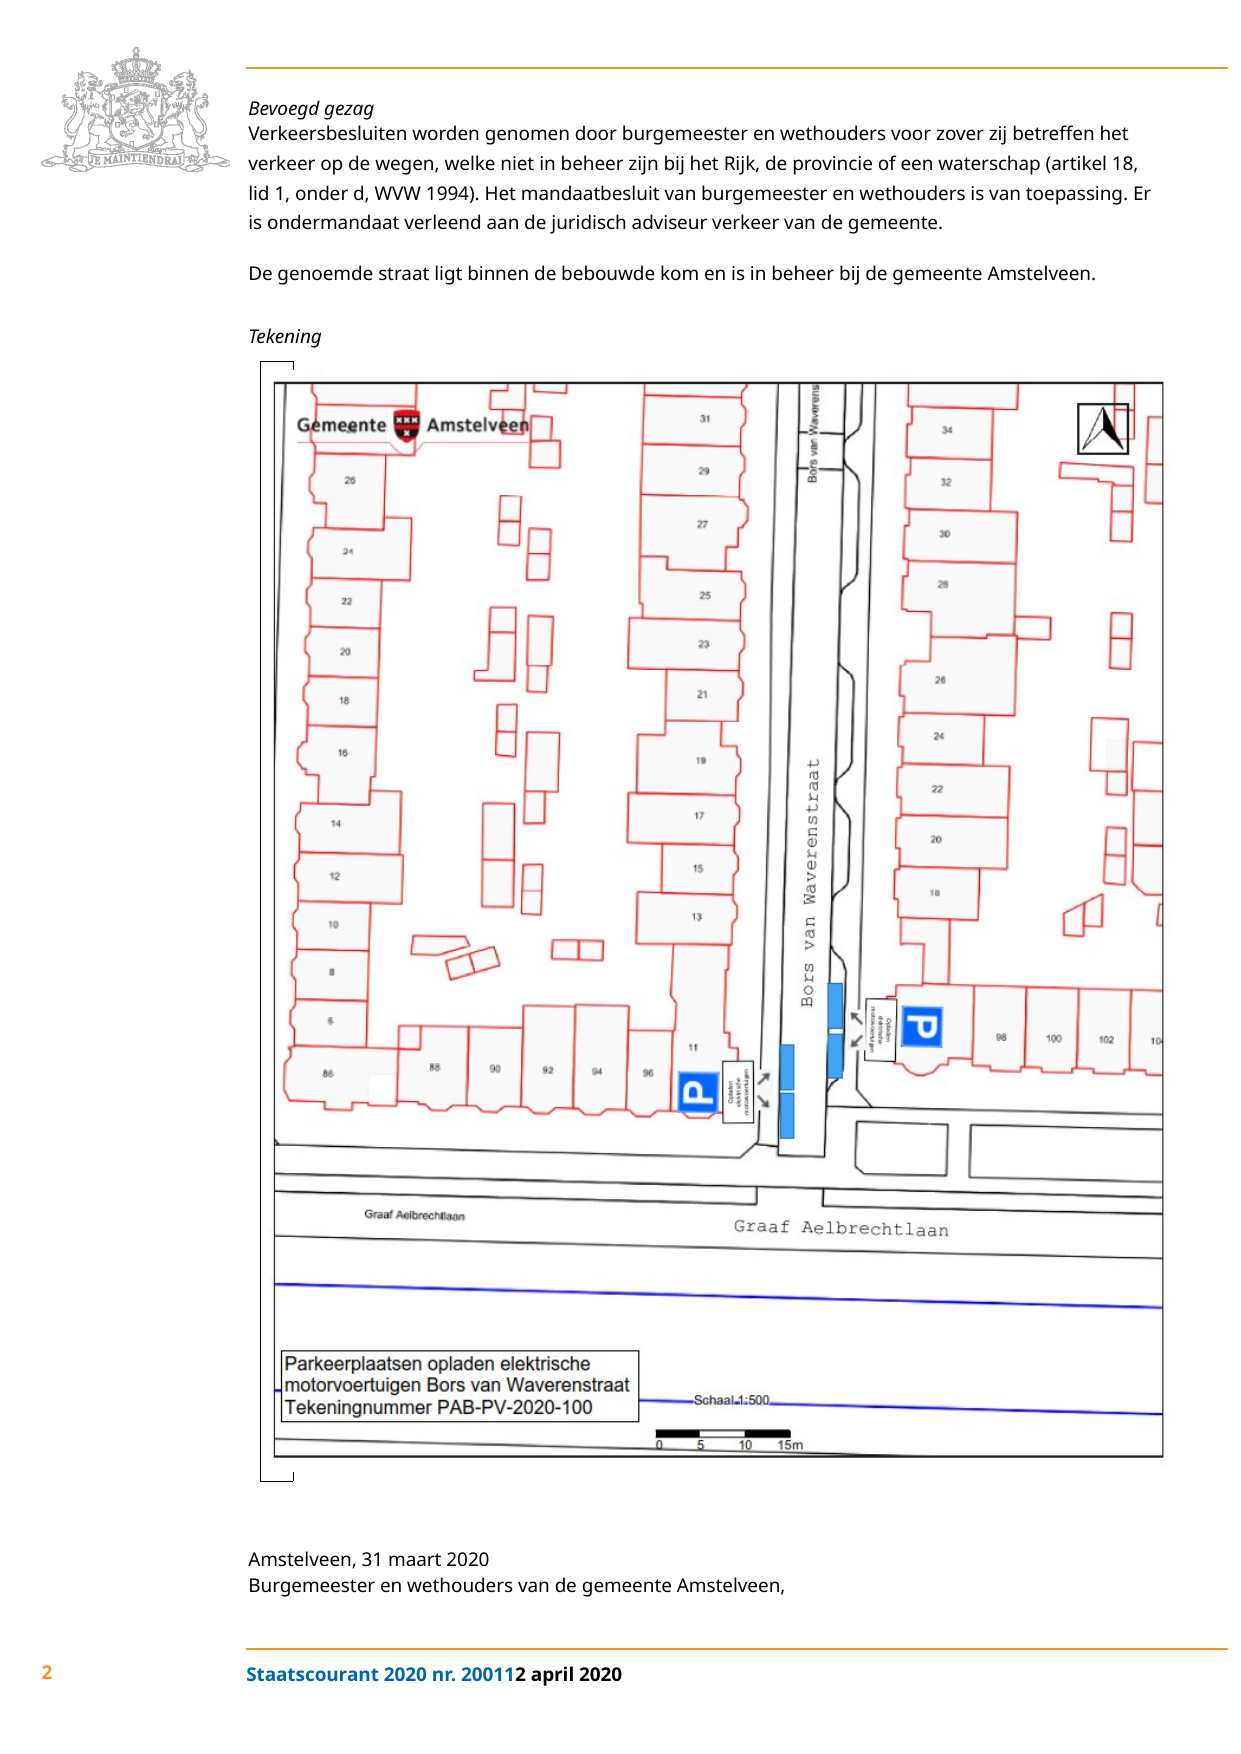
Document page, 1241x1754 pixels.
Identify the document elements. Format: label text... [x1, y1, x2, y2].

text Amstelveen, 31 maart 2020 [248, 1546, 1152, 1572]
text De genoemde straat ligt binnen de bebouwde kom en is in beheer bij de gemeente Amstelveen. [248, 260, 1152, 285]
text Burgemeester en wethouders van de gemeente Amstelveen, [248, 1572, 1152, 1598]
text Verkeersbesluiten worden genomen door burgemeester en wethouders voor zover zij betreffen het verkeer op de wegen, welke niet in beheer zijn bij het Rijk, de provincie of een waterschap (artikel 18, lid 1, onder d, WVW 1994). Het mandaatbesluit van burgemeester en wethouders is van toepassing. Er is ondermandaat verleend aan de juridisch adviseur verkeer van de gemeente. [248, 121, 1152, 235]
text Bevoegd gezag [248, 95, 1152, 121]
picture [41, 47, 231, 172]
text Tekening [248, 324, 1152, 349]
picture [268, 370, 1173, 1472]
